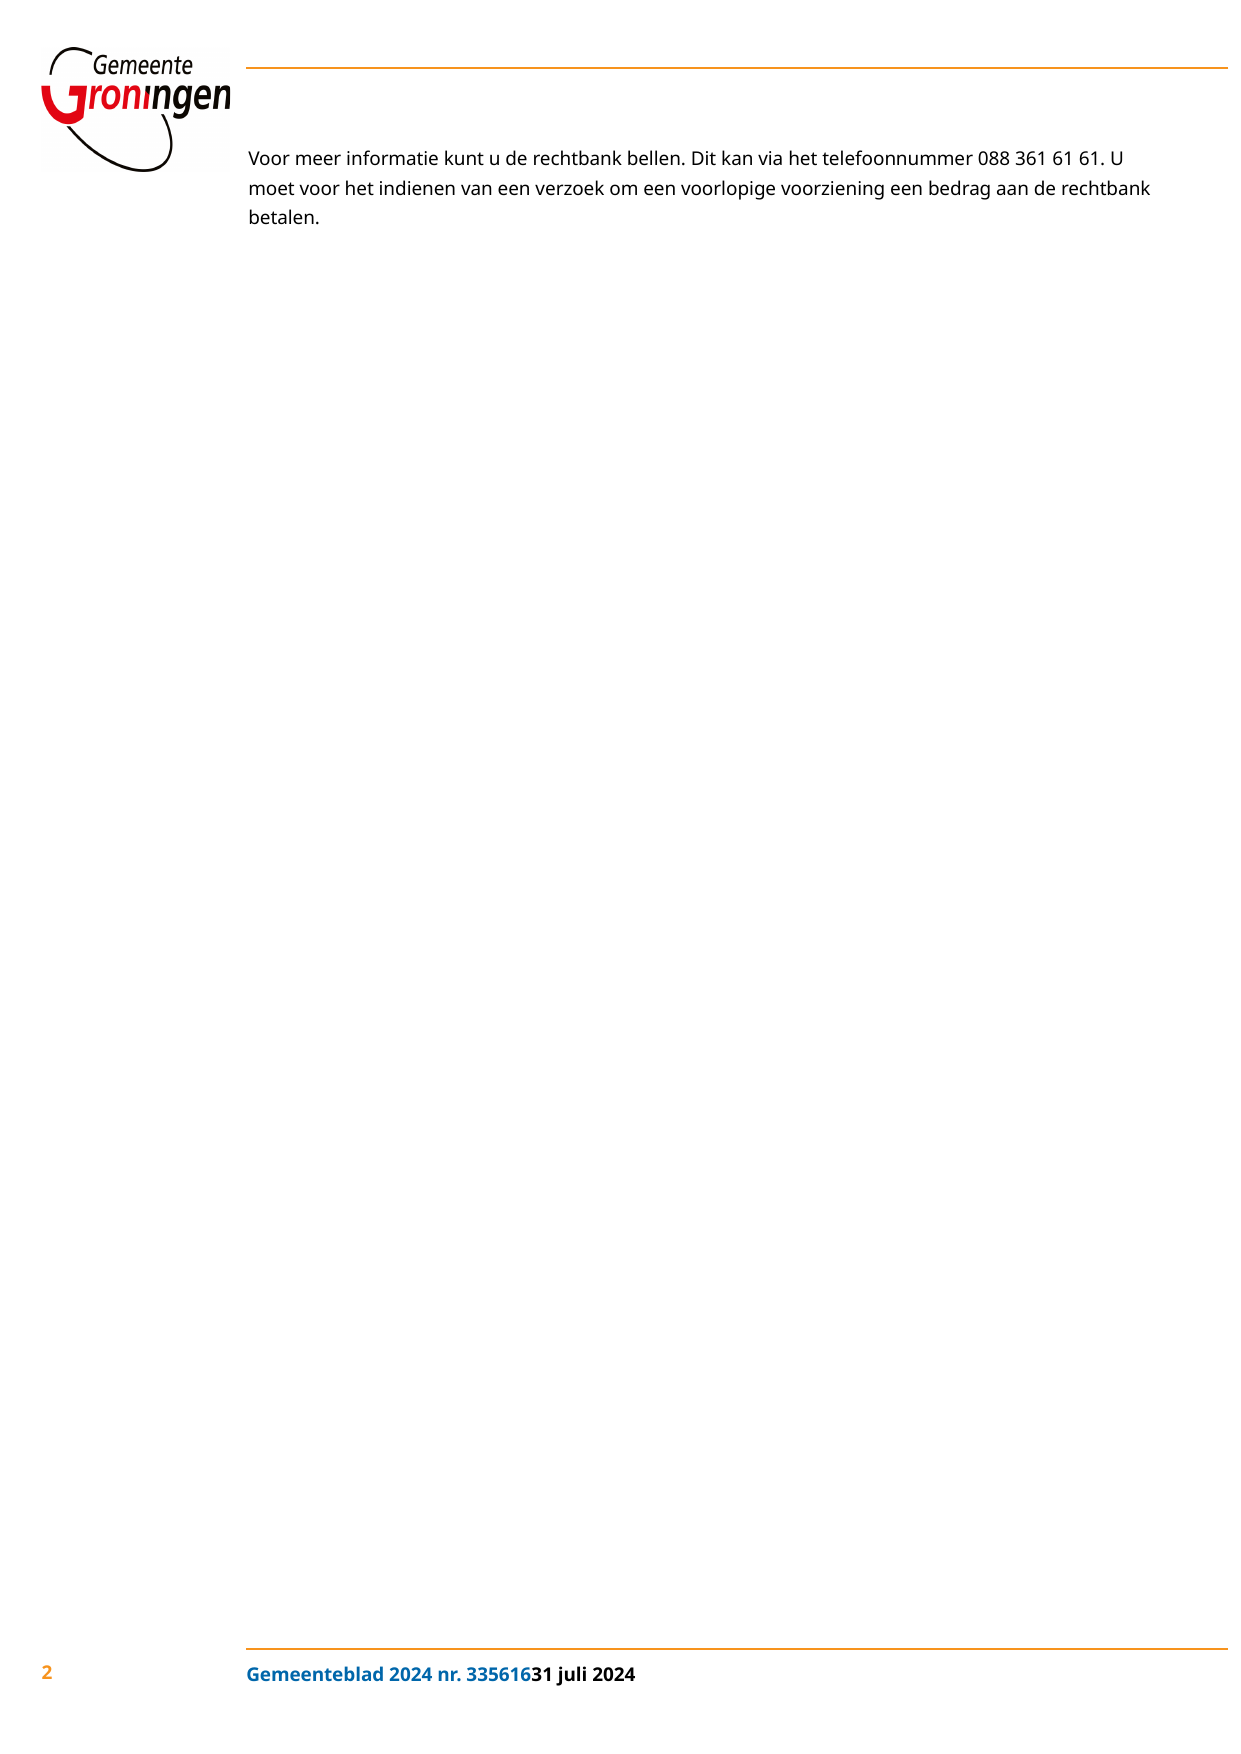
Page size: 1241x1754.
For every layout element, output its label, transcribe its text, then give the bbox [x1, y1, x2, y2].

picture [41, 47, 231, 172]
text Voor meer informatie kunt u de rechtbank bellen. Dit kan via het telefoonnummer 088 361 61 61. U moet voor het indienen van een verzoek om een voorlopige voorziening een bedrag aan de rechtbank betalen. [248, 145, 1152, 230]
